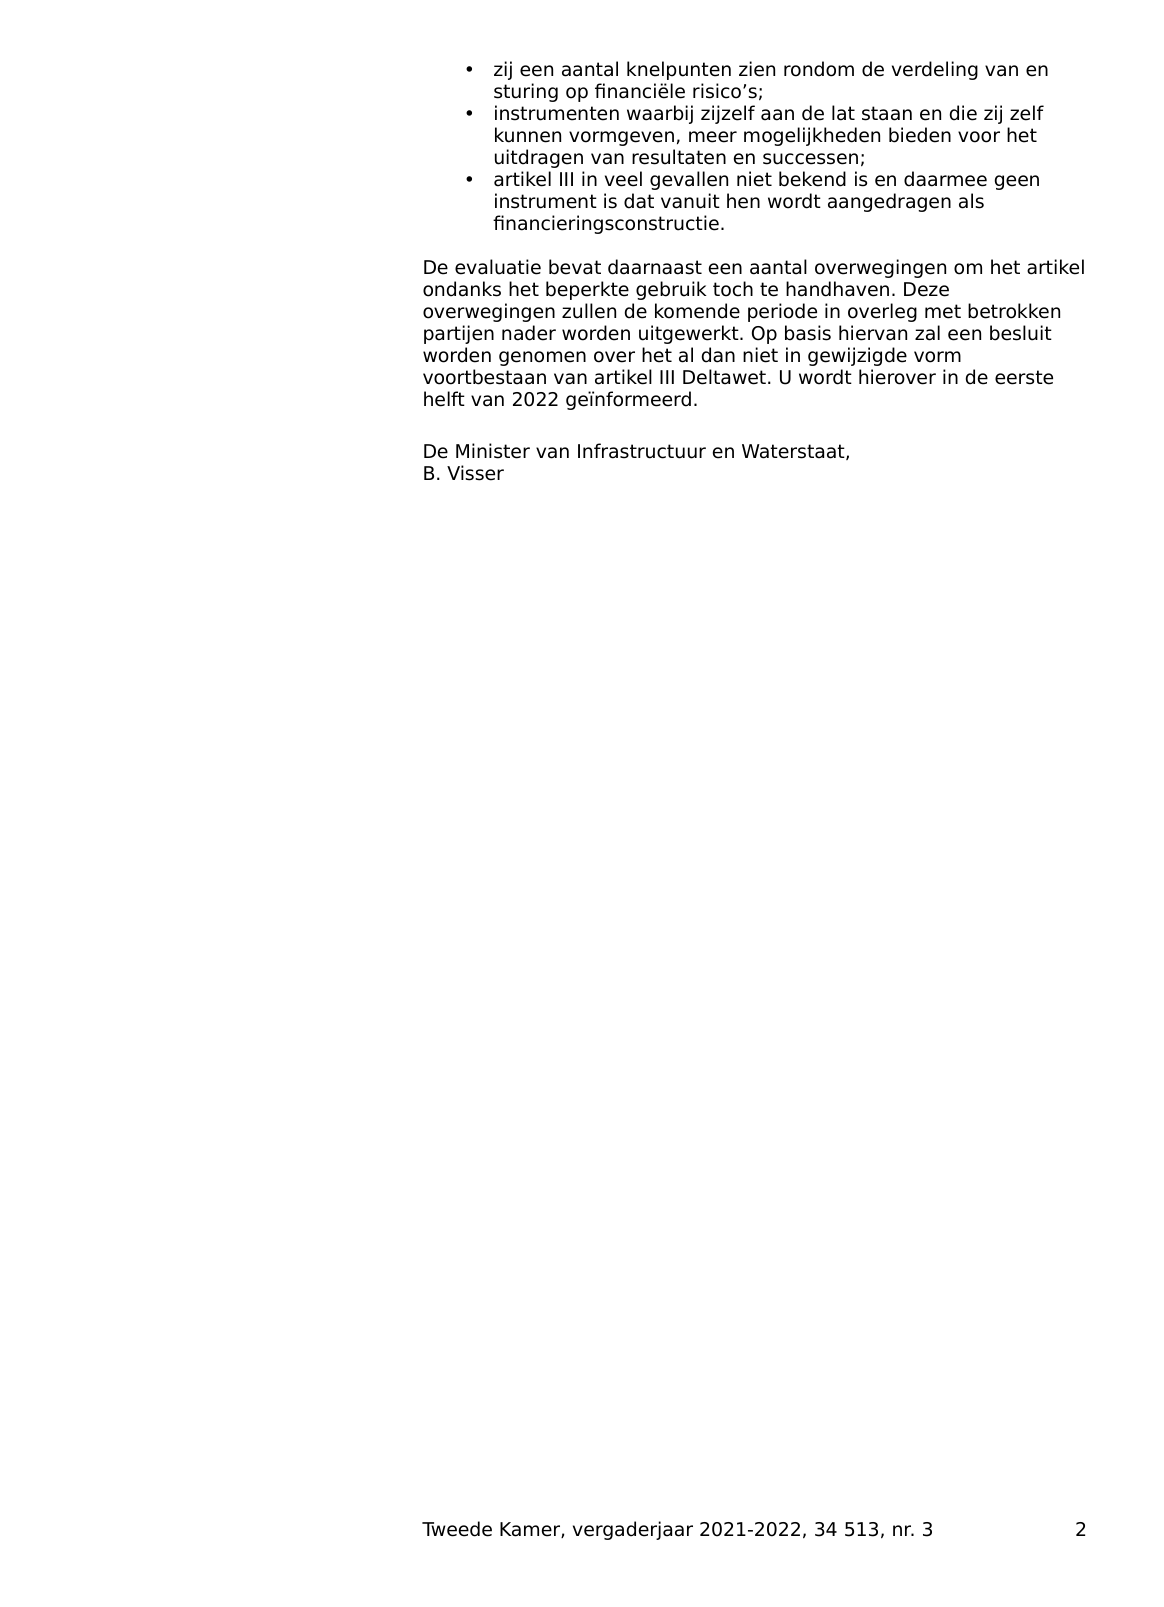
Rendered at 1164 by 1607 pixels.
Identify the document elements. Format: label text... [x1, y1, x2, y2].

text • zij een aantal knelpunten zien rondom de verdeling van en sturing op financiële risico’s; [464, 59, 1087, 103]
text De Minister van Infrastructuur en Waterstaat, B. Visser [422, 441, 1087, 485]
text • artikel III in veel gevallen niet bekend is en daarmee geen instrument is dat vanuit hen wordt aangedragen als financieringsconstructie. [464, 169, 1087, 235]
text De evaluatie bevat daarnaast een aantal overwegingen om het artikel ondanks het beperkte gebruik toch te handhaven. Deze overwegingen zullen de komende periode in overleg met betrokken partijen nader worden uitgewerkt. Op basis hiervan zal een besluit worden genomen over het al dan niet in gewijzigde vorm voortbestaan van artikel III Deltawet. U wordt hierover in de eerste helft van 2022 geïnformeerd. [422, 257, 1087, 411]
text • instrumenten waarbij zijzelf aan de lat staan en die zij zelf kunnen vormgeven, meer mogelijkheden bieden voor het uitdragen van resultaten en successen; [464, 103, 1087, 169]
